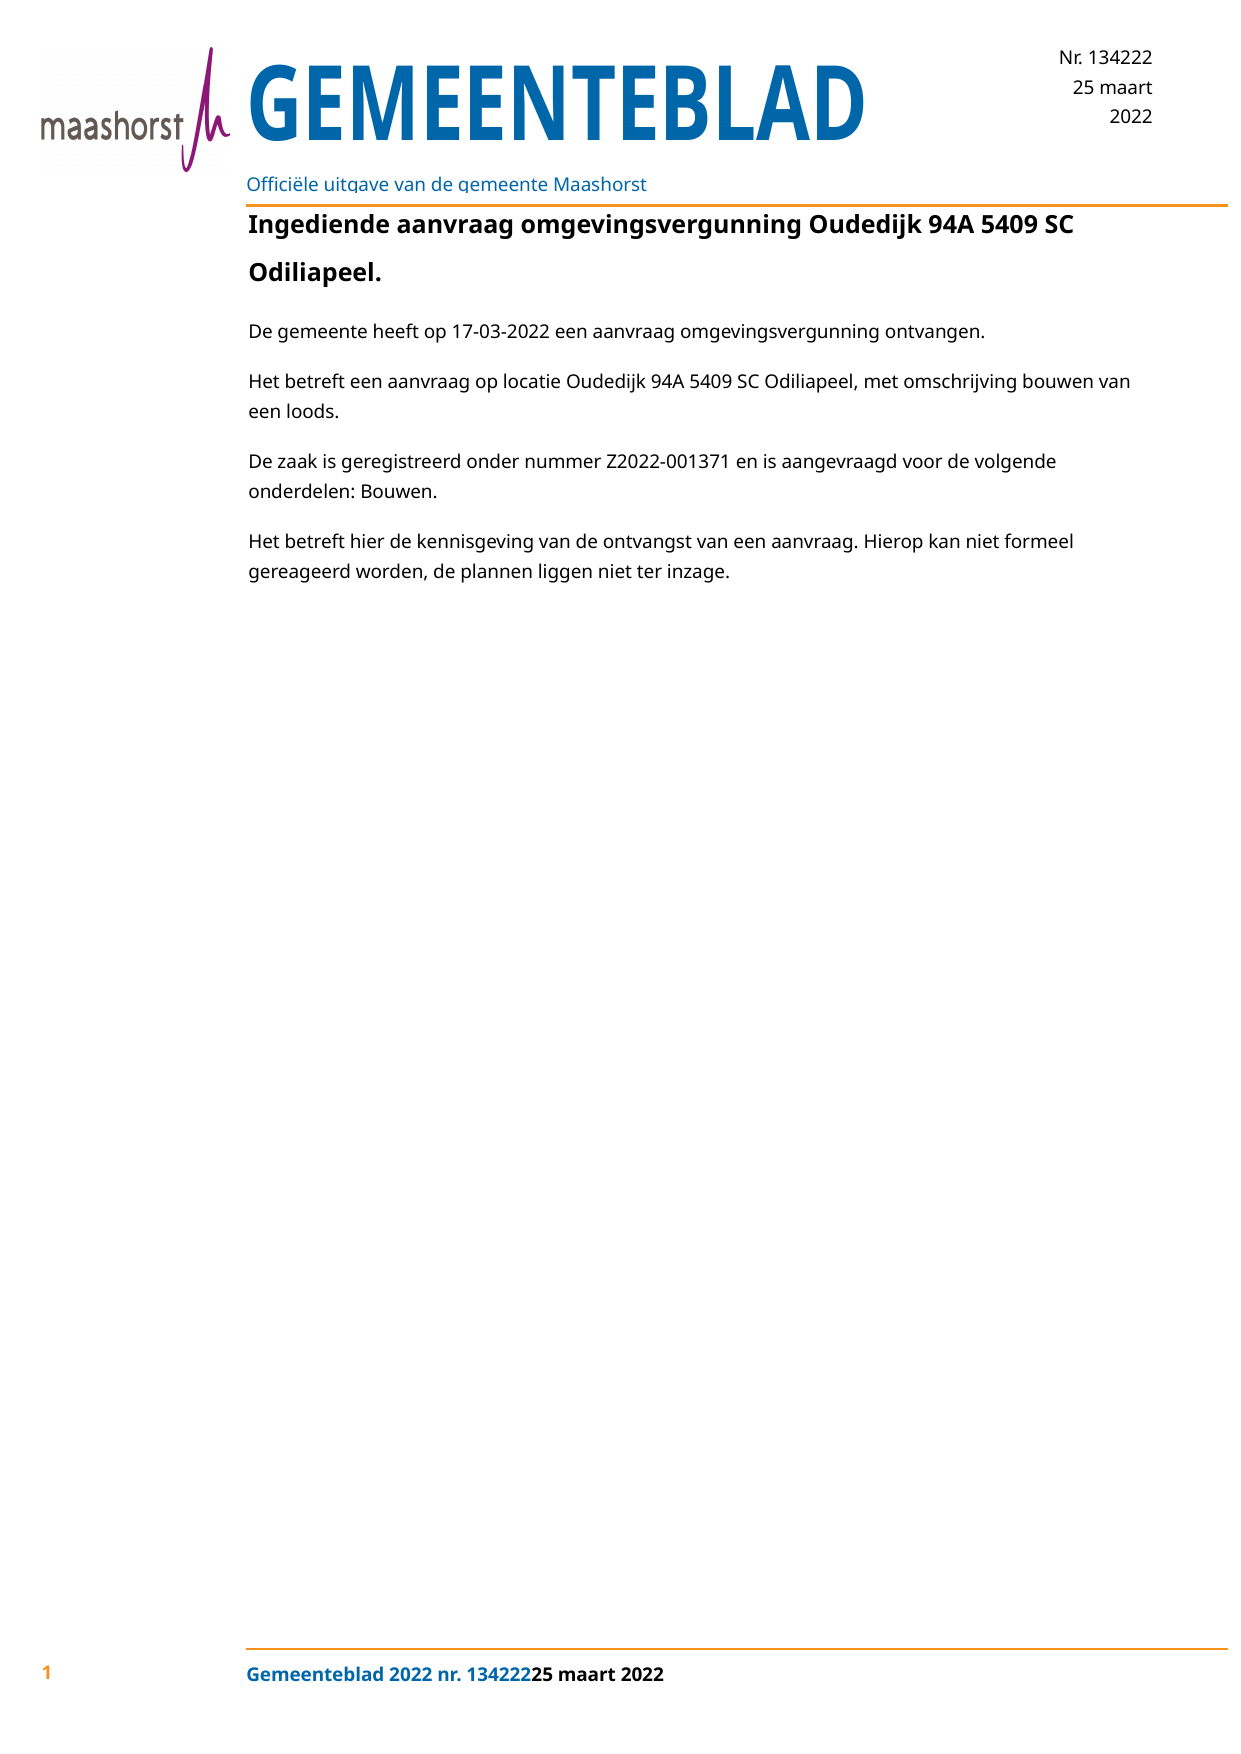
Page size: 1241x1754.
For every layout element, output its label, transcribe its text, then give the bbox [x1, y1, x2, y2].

text Ingediende aanvraag omgevingsvergunning Oudedijk 94A 5409 SC Odiliapeel. [248, 207, 1152, 288]
text Het betreft hier de kennisgeving van de ontvangst van een aanvraag. Hierop kan niet formeel gereageerd worden, de plannen liggen niet ter inzage. [248, 528, 1152, 584]
text De zaak is geregistreerd onder nummer Z2022-001371 en is aangevraagd voor de volgende onderdelen: Bouwen. [248, 448, 1152, 504]
text Het betreft een aanvraag op locatie Oudedijk 94A 5409 SC Odiliapeel, met omschrijving bouwen van een loods. [248, 368, 1152, 424]
text De gemeente heeft op 17-03-2022 een aanvraag omgevingsvergunning ontvangen. [248, 318, 1152, 344]
picture [41, 47, 231, 172]
